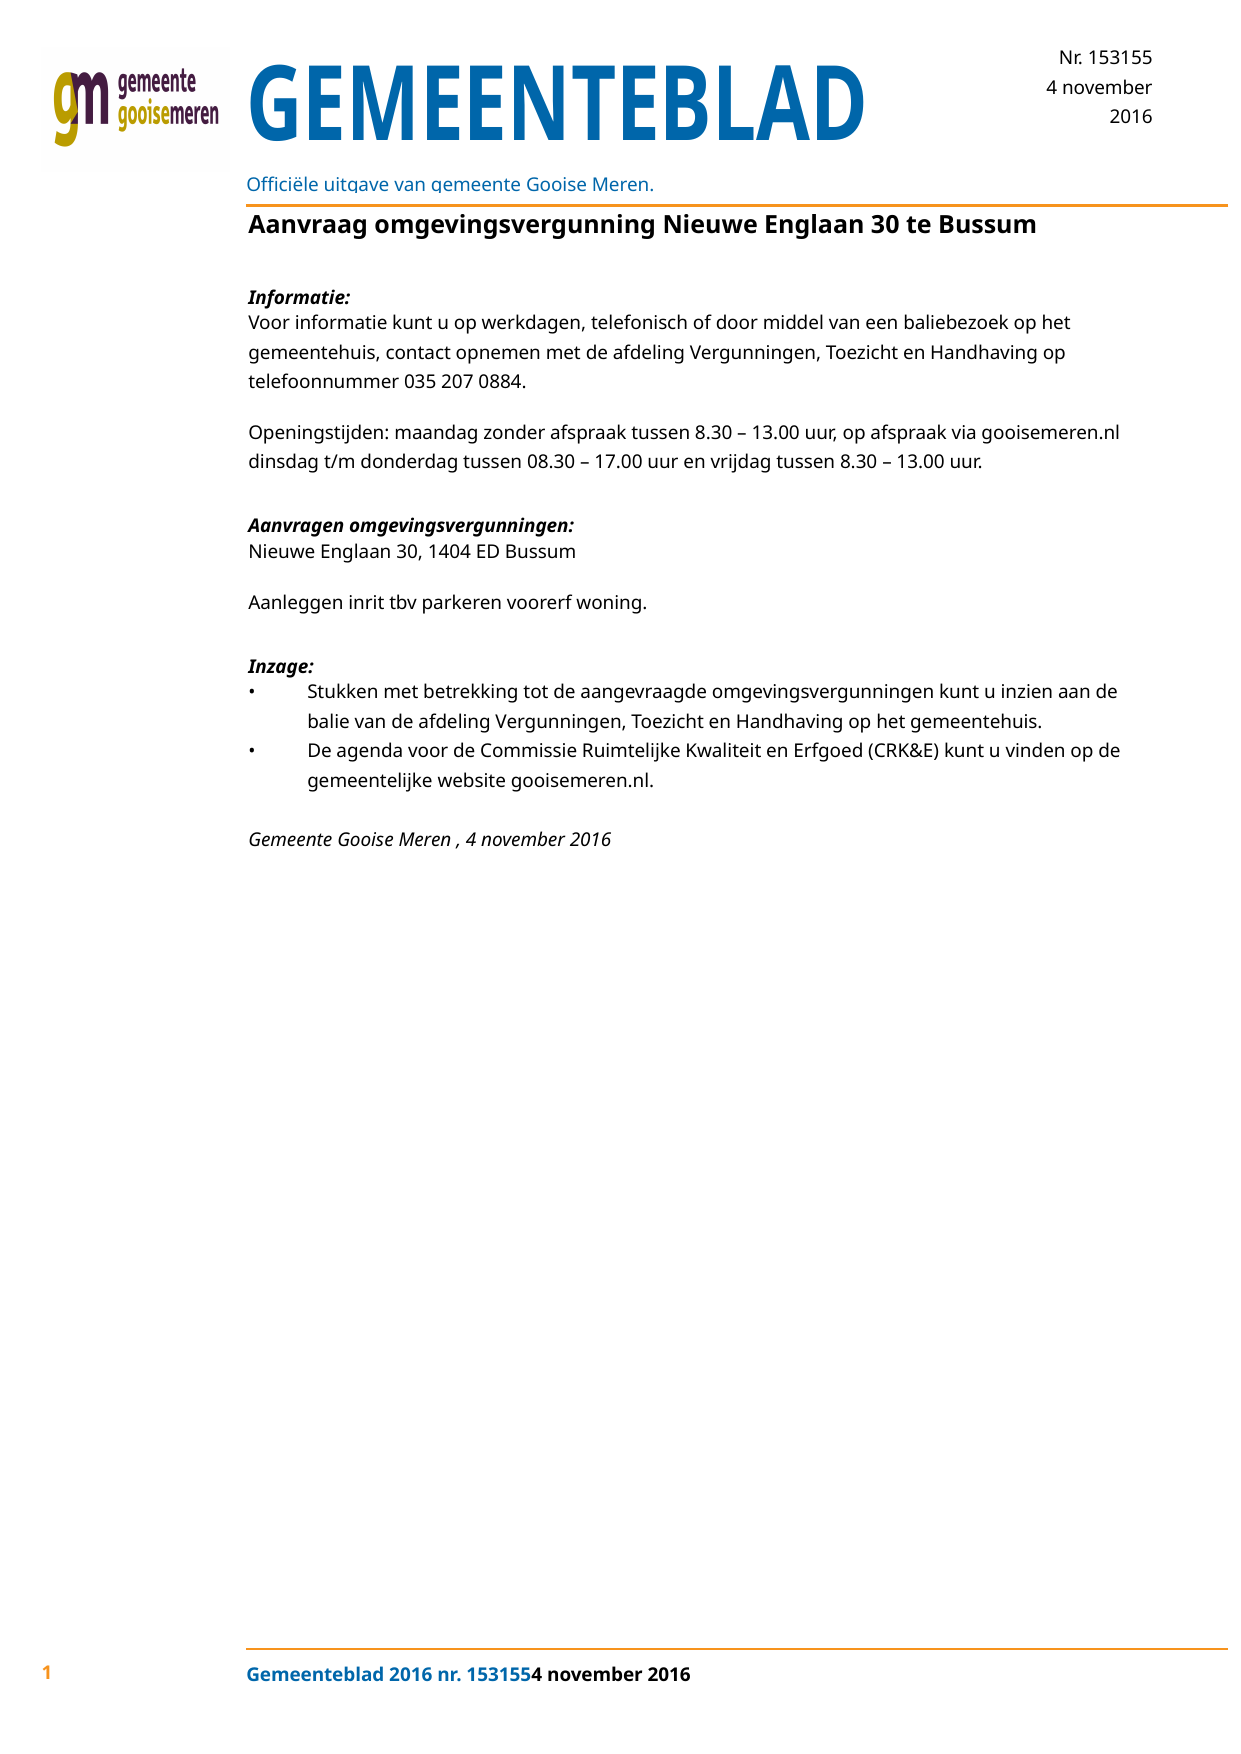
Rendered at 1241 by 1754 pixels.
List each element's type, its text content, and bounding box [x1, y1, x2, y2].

text Inzage: [248, 653, 1152, 678]
text Aanvragen omgevingsvergunningen: [248, 513, 1152, 538]
text Openingstijden: maandag zonder afspraak tussen 8.30 – 13.00 uur, op afspraak via gooisemeren.nl dinsdag t/m donderdag tussen 08.30 – 17.00 uur en vrijdag tussen 8.30 – 13.00 uur. [248, 419, 1152, 474]
list De agenda voor de Commissie Ruimtelijke Kwaliteit en Erfgoed (CRK&E) kunt u vinden op de gemeentelijke website gooisemeren.nl. [248, 738, 1152, 793]
text Voor informatie kunt u op werkdagen, telefonisch of door middel van een baliebezoek op het gemeentehuis, contact opnemen met de afdeling Vergunningen, Toezicht en Handhaving op telefoonnummer 035 207 0884. [248, 309, 1152, 394]
picture [41, 47, 231, 172]
list Stukken met betrekking tot de aangevraagde omgevingsvergunningen kunt u inzien aan de balie van de afdeling Vergunningen, Toezicht en Handhaving op het gemeentehuis. [248, 678, 1152, 734]
text Aanvraag omgevingsvergunning Nieuwe Englaan 30 te Bussum [248, 207, 1152, 241]
text Gemeente Gooise Meren , 4 november 2016 [248, 826, 1152, 852]
text Informatie: [248, 284, 1152, 309]
text Nieuwe Englaan 30, 1404 ED Bussum [248, 538, 1152, 564]
text Aanleggen inrit tbv parkeren voorerf woning. [248, 589, 1152, 614]
